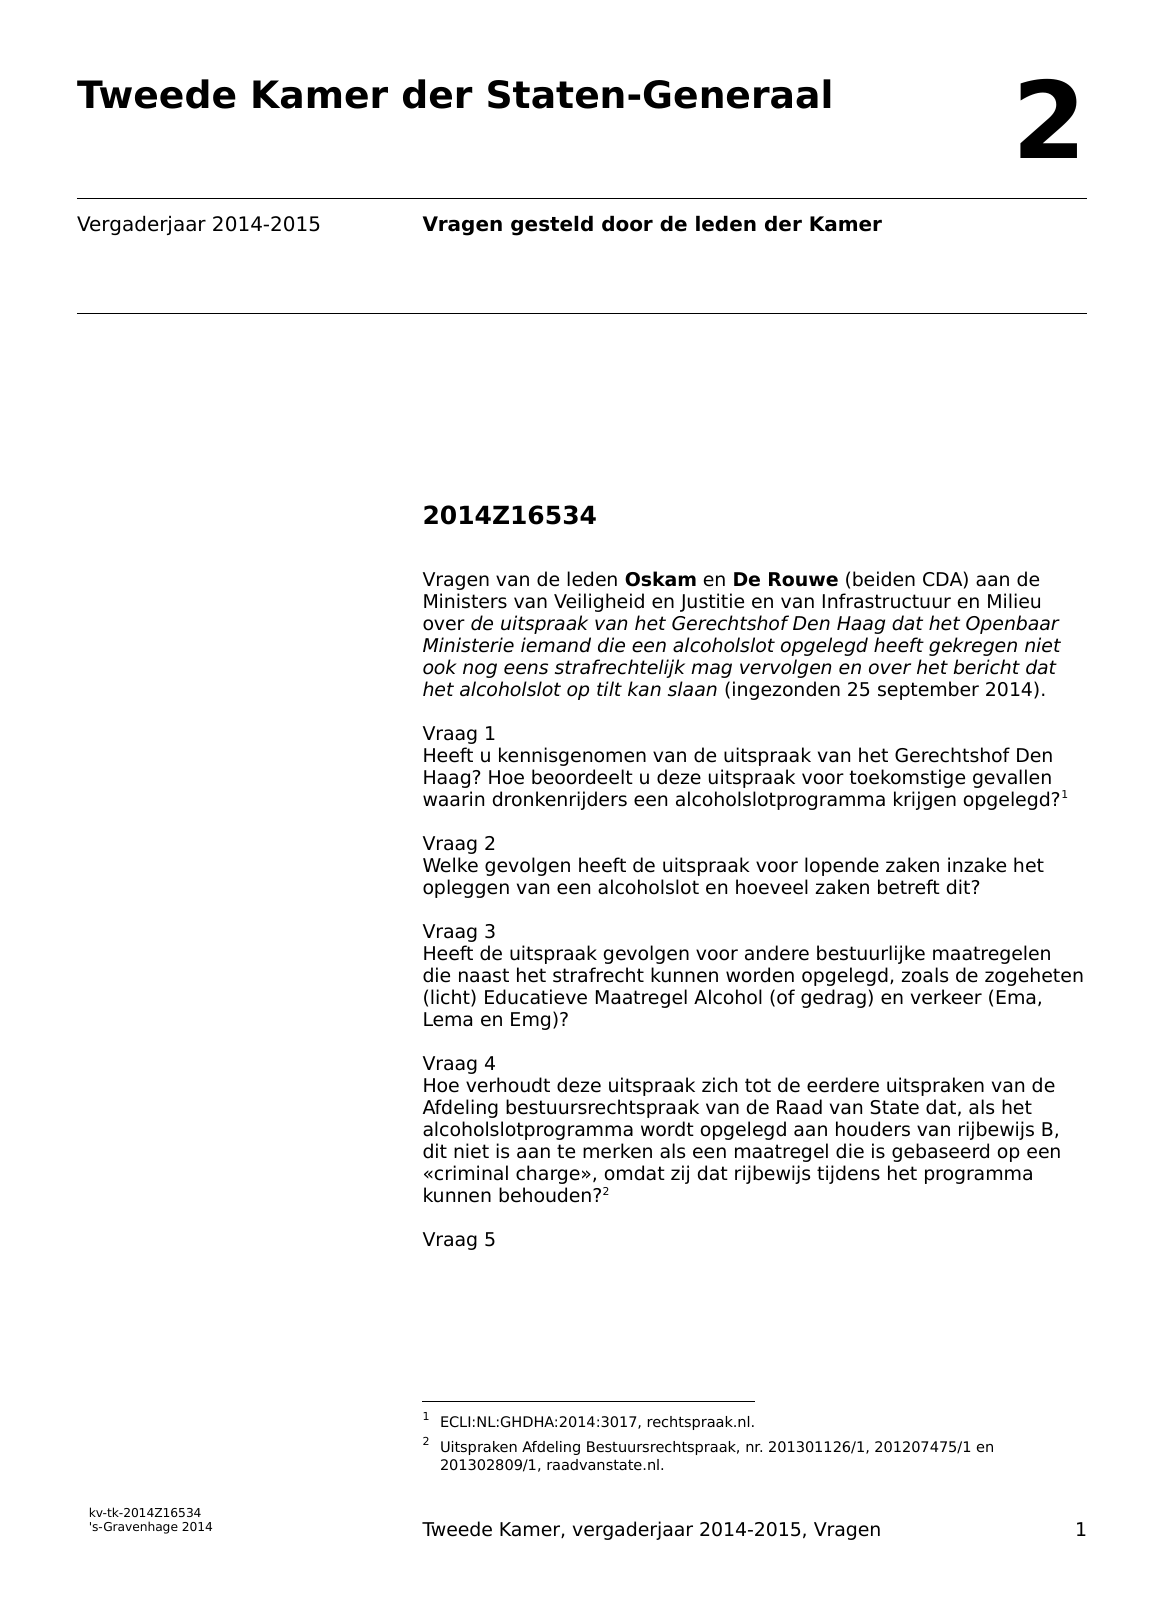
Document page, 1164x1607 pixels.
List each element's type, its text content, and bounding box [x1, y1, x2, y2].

table_header Tweede Kamer der Staten-Generaal [77, 59, 886, 198]
text Heeft de uitspraak gevolgen voor andere bestuurlijke maatregelen die naast het strafrecht kunnen worden opgelegd, zoals de zogeheten (licht) Educatieve Maatregel Alcohol (of gedrag) en verkeer (Ema, Lema en Emg)? [422, 943, 1087, 1031]
text Vraag 2 [422, 833, 1087, 855]
text 2014Z16534 [422, 501, 1087, 531]
table_header 2 [886, 59, 1087, 198]
text Vraag 3 [422, 921, 1087, 943]
text 's-Gravenhage 2014 [88, 1520, 323, 1534]
text Hoe verhoudt deze uitspraak zich tot de eerdere uitspraken van de Afdeling bestuursrechtspraak van de Raad van State dat, als het alcoholslotprogramma wordt opgelegd aan houders van rijbewijs B, dit niet is aan te merken als een maatregel die is gebaseerd op een «criminal charge», omdat zij dat rijbewijs tijdens het programma kunnen behouden? [422, 1075, 1087, 1207]
text ECLI:NL:GHDHA:2014:3017, rechtspraak.nl. [422, 1410, 1087, 1432]
text Welke gevolgen heeft de uitspraak voor lopende zaken inzake het opleggen van een alcoholslot en hoeveel zaken betreft dit? [422, 855, 1087, 899]
text Uitspraken Afdeling Bestuursrechtspraak, nr. 201301126/1, 201207475/1 en 201302809/1, raadvanstate.nl. [422, 1435, 1087, 1474]
text Vragen van de leden Oskam en De Rouwe (beiden CDA) aan de Ministers van Veiligheid en Justitie en van Infrastructuur en Milieu over de uitspraak van het Gerechtshof Den Haag dat het Openbaar Ministerie iemand die een alcoholslot opgelegd heeft gekregen niet ook nog eens strafrechtelijk mag vervolgen en over het bericht dat het alcoholslot op tilt kan slaan (ingezonden 25 september 2014). [422, 569, 1087, 701]
text kv-tk-2014Z16534 [88, 1506, 323, 1520]
text Heeft u kennisgenomen van de uitspraak van het Gerechtshof Den Haag? Hoe beoordeelt u deze uitspraak voor toekomstige gevallen waarin dronkenrijders een alcoholslotprogramma krijgen opgelegd? [422, 745, 1087, 811]
text Vraag 4 [422, 1053, 1087, 1075]
table_cell Vragen gesteld door de leden der Kamer [422, 199, 1087, 313]
table_cell Vergaderjaar 2014-2015 [77, 199, 422, 313]
text Vraag 1 [422, 723, 1087, 745]
text Vraag 5 [422, 1229, 1087, 1251]
